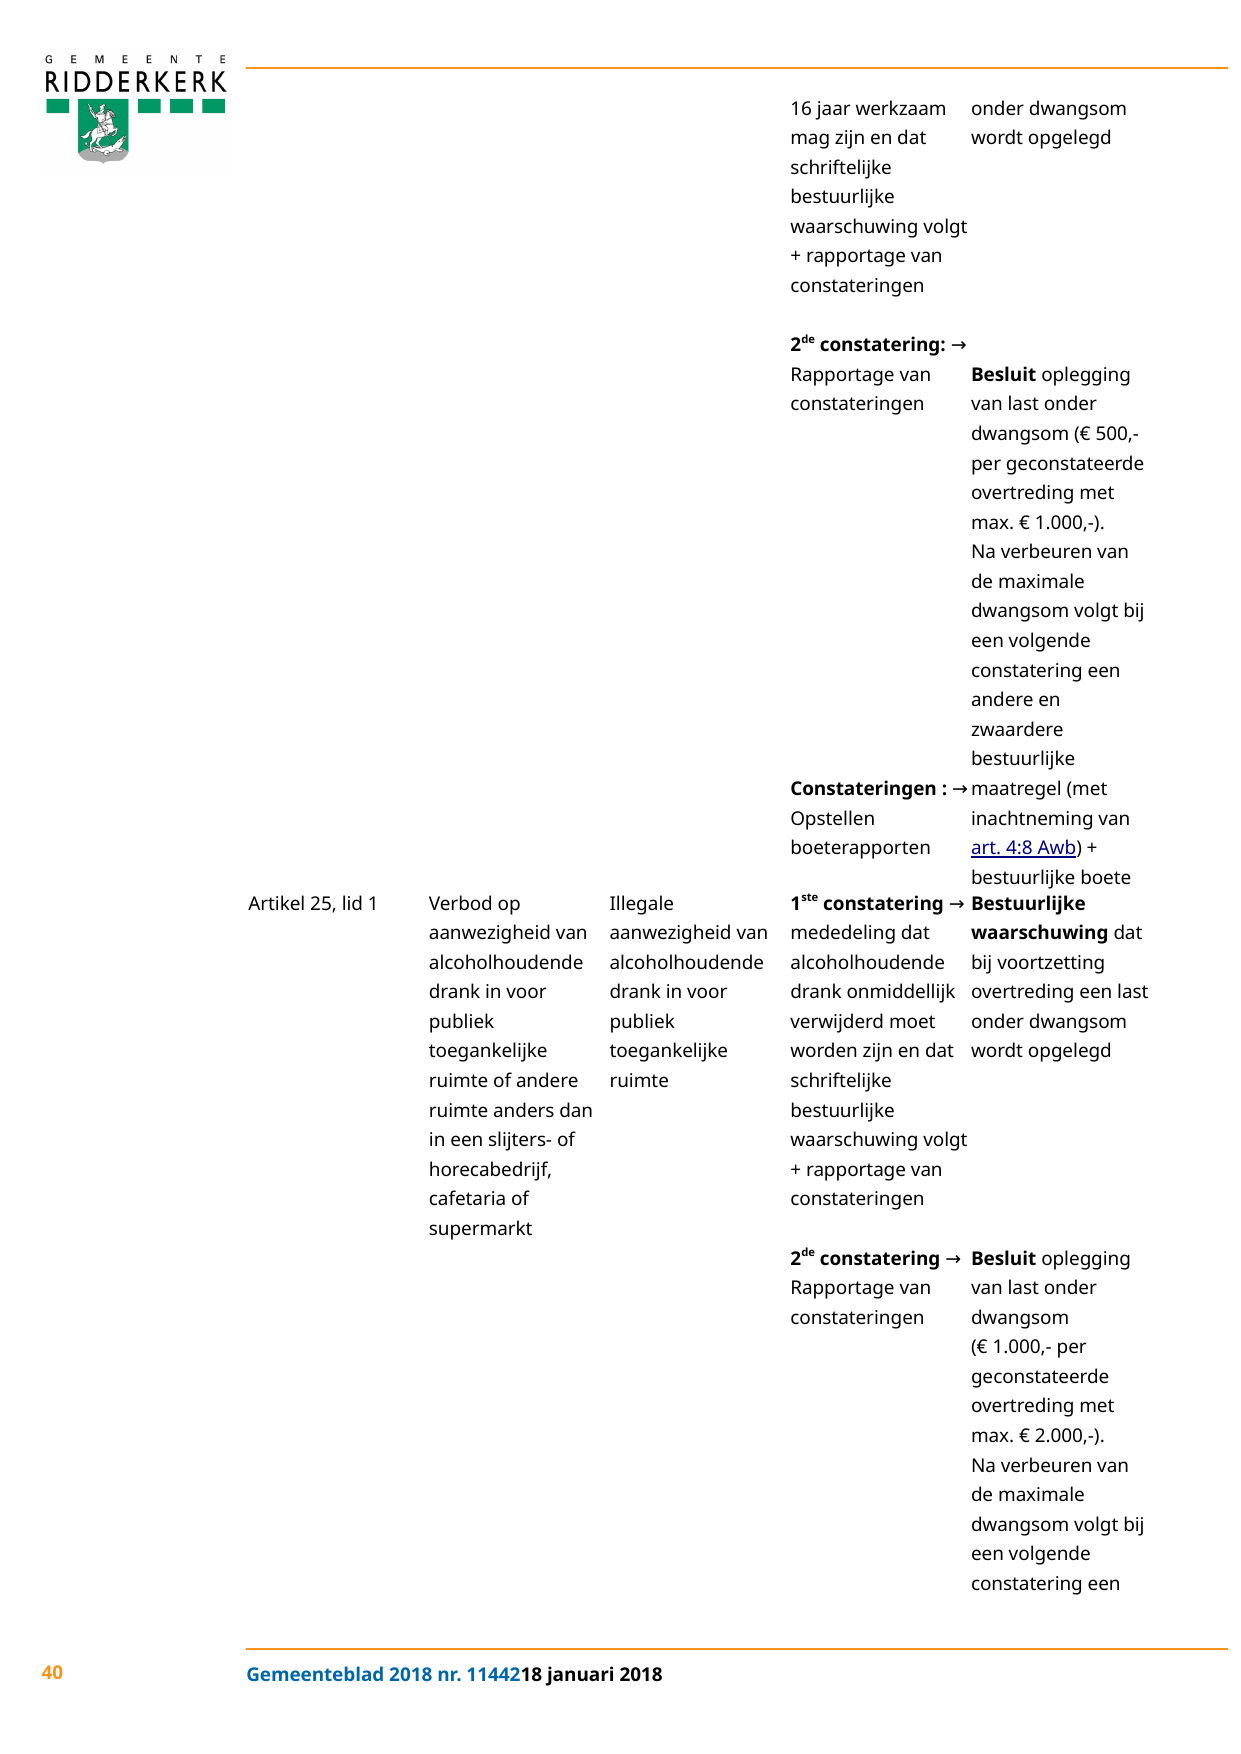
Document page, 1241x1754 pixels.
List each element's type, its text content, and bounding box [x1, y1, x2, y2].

table_cell [429, 95, 609, 890]
table_cell Bestuurlijke waarschuwing dat bij voortzetting overtreding een last onder dwangsom wordt opgelegd Besluit oplegging van last onder dwangsom (€ 1.000,- per geconstateerde overtreding met max. € 2.000,-). Na verbeuren van de maximale dwangsom volgt bij een volgende constatering een [971, 890, 1152, 1596]
table_cell 16 jaar werkzaam mag zijn en dat schriftelijke bestuurlijke waarschuwing volgt + rapportage van constateringen 2de constatering: → Rapportage van constateringen Constateringen : → Opstellen boeterapporten [790, 95, 971, 890]
table_cell [248, 95, 429, 890]
table_cell Artikel 25, lid 1 [248, 890, 429, 1596]
picture [41, 47, 231, 172]
table_cell [609, 95, 790, 890]
table_cell Illegale aanwezigheid van alcoholhoudende drank in voor publiek toegankelijke ruimte [609, 890, 790, 1596]
table_cell onder dwangsom wordt opgelegd Besluit oplegging van last onder dwangsom (€ 500,- per geconstateerde overtreding met max. € 1.000,-). Na verbeuren van de maximale dwangsom volgt bij een volgende constatering een andere en zwaardere bestuurlijke maatregel (met inachtneming van art. 4:8 Awb) + bestuurlijke boete [971, 95, 1152, 890]
table_cell Verbod op aanwezigheid van alcoholhoudende drank in voor publiek toegankelijke ruimte of andere ruimte anders dan in een slijters- of horecabedrijf, cafetaria of supermarkt [429, 890, 609, 1596]
table_cell 1ste constatering → mededeling dat alcoholhoudende drank onmiddellijk verwijderd moet worden zijn en dat schriftelijke bestuurlijke waarschuwing volgt + rapportage van constateringen 2de constatering → Rapportage van constateringen [790, 890, 971, 1596]
